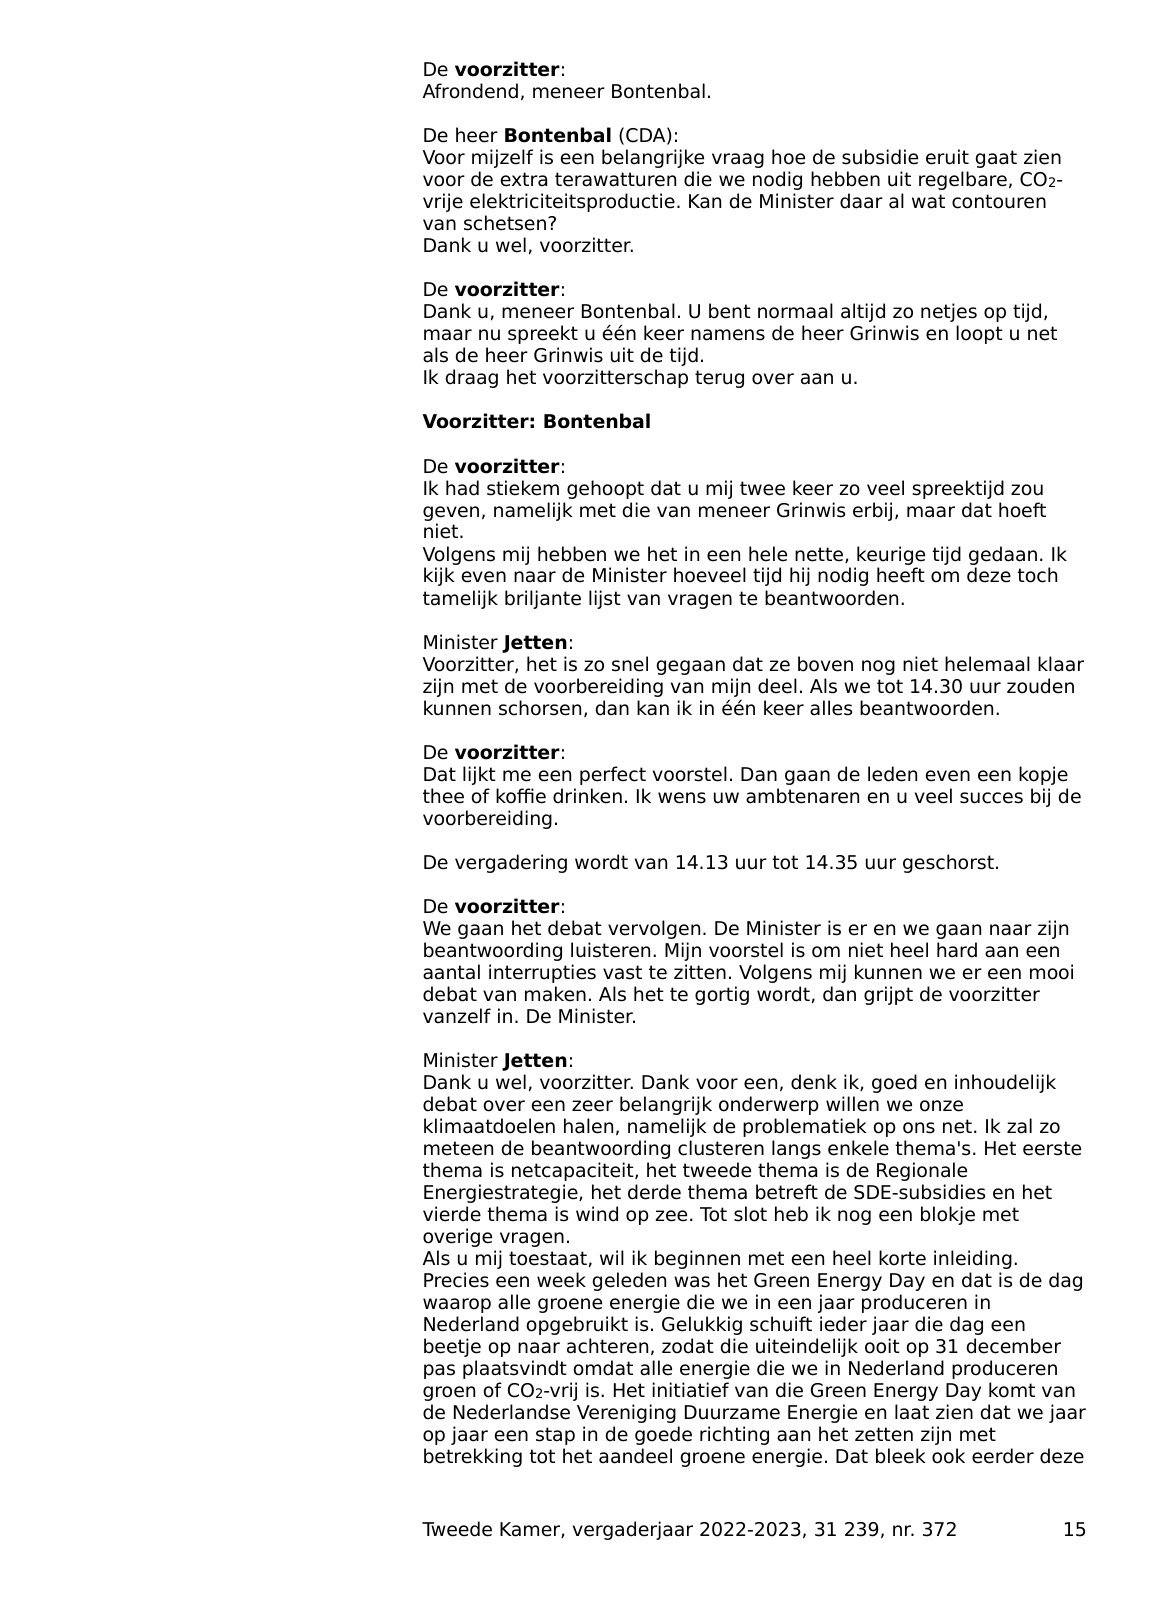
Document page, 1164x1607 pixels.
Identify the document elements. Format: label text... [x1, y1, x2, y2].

text De vergadering wordt van 14.13 uur tot 14.35 uur geschorst. [422, 852, 1087, 874]
text Voorzitter, het is zo snel gegaan dat ze boven nog niet helemaal klaar zijn met de voorbereiding van mijn deel. Als we tot 14.30 uur zouden kunnen schorsen, dan kan ik in één keer alles beantwoorden. [422, 653, 1087, 719]
text Dank u wel, voorzitter. Dank voor een, denk ik, goed en inhoudelijk debat over een zeer belangrijk onderwerp willen we onze klimaatdoelen halen, namelijk de problematiek op ons net. Ik zal zo meteen de beantwoording clusteren langs enkele thema's. Het eerste thema is netcapaciteit, het tweede thema is de Regionale Energiestrategie, het derde thema betreft de SDE-subsidies en het vierde thema is wind op zee. Tot slot heb ik nog een blokje met overige vragen. [422, 1072, 1087, 1248]
text Voorzitter: Bontenbal [422, 411, 1087, 433]
text Ik draag het voorzitterschap terug over aan u. [422, 367, 1087, 389]
text Dank u, meneer Bontenbal. U bent normaal altijd zo netjes op tijd, maar nu spreekt u één keer namens de heer Grinwis en loopt u net als de heer Grinwis uit de tijd. [422, 301, 1087, 367]
text De voorzitter: [422, 742, 1087, 764]
text Dat lijkt me een perfect voorstel. Dan gaan de leden even een kopje thee of koffie drinken. Ik wens uw ambtenaren en u veel succes bij de voorbereiding. [422, 764, 1087, 829]
text Minister Jetten: [422, 1050, 1087, 1072]
text Voor mijzelf is een belangrijke vraag hoe de subsidie eruit gaat zien voor de extra terawatturen die we nodig hebben uit regelbare, CO2-vrije elektriciteitsproductie. Kan de Minister daar al wat contouren van schetsen? [422, 147, 1087, 235]
text De voorzitter: [422, 59, 1087, 81]
text De voorzitter: [422, 896, 1087, 918]
text Dank u wel, voorzitter. [422, 235, 1087, 257]
text De heer Bontenbal (CDA): [422, 125, 1087, 147]
text We gaan het debat vervolgen. De Minister is er en we gaan naar zijn beantwoording luisteren. Mijn voorstel is om niet heel hard aan een aantal interrupties vast te zitten. Volgens mij kunnen we er een mooi debat van maken. Als het te gortig wordt, dan grijpt de voorzitter vanzelf in. De Minister. [422, 918, 1087, 1028]
text Minister Jetten: [422, 632, 1087, 653]
text Als u mij toestaat, wil ik beginnen met een heel korte inleiding. Precies een week geleden was het Green Energy Day en dat is de dag waarop alle groene energie die we in een jaar produceren in Nederland opgebruikt is. Gelukkig schuift ieder jaar die dag een beetje op naar achteren, zodat die uiteindelijk ooit op 31 december pas plaatsvindt omdat alle energie die we in Nederland produceren groen of CO2-vrij is. Het initiatief van die Green Energy Day komt van de Nederlandse Vereniging Duurzame Energie en laat zien dat we jaar op jaar een stap in de goede richting aan het zetten zijn met betrekking tot het aandeel groene energie. Dat bleek ook eerder deze [422, 1248, 1087, 1468]
text De voorzitter: [422, 456, 1087, 477]
text Ik had stiekem gehoopt dat u mij twee keer zo veel spreektijd zou geven, namelijk met die van meneer Grinwis erbij, maar dat hoeft niet. [422, 477, 1087, 543]
text Afrondend, meneer Bontenbal. [422, 81, 1087, 103]
text De voorzitter: [422, 279, 1087, 301]
text Volgens mij hebben we het in een hele nette, keurige tijd gedaan. Ik kijk even naar de Minister hoeveel tijd hij nodig heeft om deze toch tamelijk briljante lijst van vragen te beantwoorden. [422, 543, 1087, 609]
